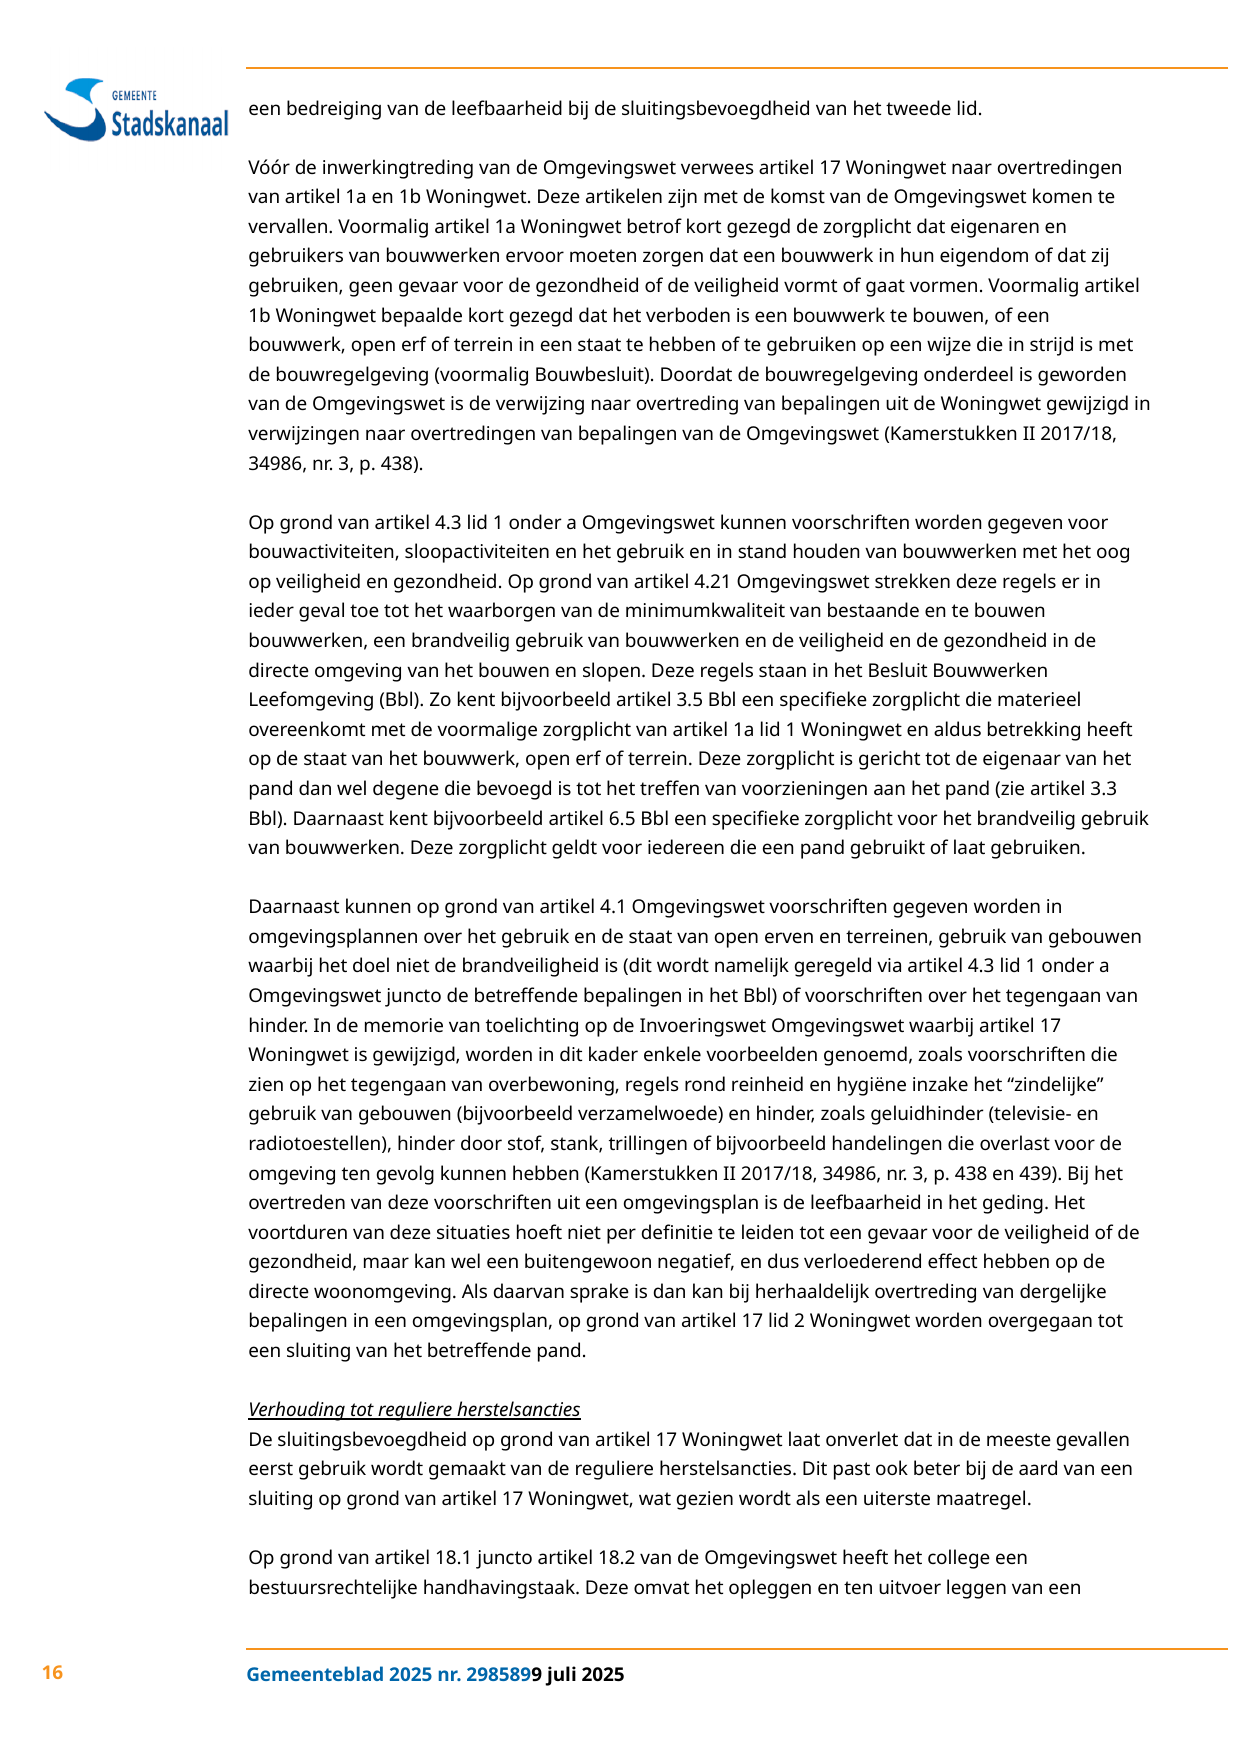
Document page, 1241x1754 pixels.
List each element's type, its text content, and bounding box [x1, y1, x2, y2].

picture [41, 47, 231, 172]
text Vóór de inwerkingtreding van de Omgevingswet verwees artikel 17 Woningwet naar overtredingen van artikel 1a en 1b Woningwet. Deze artikelen zijn met de komst van de Omgevingswet komen te vervallen. Voormalig artikel 1a Woningwet betrof kort gezegd de zorgplicht dat eigenaren en gebruikers van bouwwerken ervoor moeten zorgen dat een bouwwerk in hun eigendom of dat zij gebruiken, geen gevaar voor de gezondheid of de veiligheid vormt of gaat vormen. Voormalig artikel 1b Woningwet bepaalde kort gezegd dat het verboden is een bouwwerk te bouwen, of een bouwwerk, open erf of terrein in een staat te hebben of te gebruiken op een wijze die in strijd is met de bouwregelgeving (voormalig Bouwbesluit). Doordat de bouwregelgeving onderdeel is geworden van de Omgevingswet is de verwijzing naar overtreding van bepalingen uit de Woningwet gewijzigd in verwijzingen naar overtredingen van bepalingen van de Omgevingswet (Kamerstukken II 2017/18, 34986, nr. 3, p. 438). [248, 154, 1152, 476]
text De sluitingsbevoegdheid op grond van artikel 17 Woningwet laat onverlet dat in de meeste gevallen eerst gebruik wordt gemaakt van de reguliere herstelsancties. Dit past ook beter bij de aard van een sluiting op grond van artikel 17 Woningwet, wat gezien wordt als een uiterste maatregel. [248, 1426, 1152, 1511]
text Op grond van artikel 18.1 juncto artikel 18.2 van de Omgevingswet heeft het college een bestuursrechtelijke handhavingstaak. Deze omvat het opleggen en ten uitvoer leggen van een [248, 1544, 1152, 1600]
text Daarnaast kunnen op grond van artikel 4.1 Omgevingswet voorschriften gegeven worden in omgevingsplannen over het gebruik en de staat van open erven en terreinen, gebruik van gebouwen waarbij het doel niet de brandveiligheid is (dit wordt namelijk geregeld via artikel 4.3 lid 1 onder a Omgevingswet juncto de betreffende bepalingen in het Bbl) of voorschriften over het tegengaan van hinder. In de memorie van toelichting op de Invoeringswet Omgevingswet waarbij artikel 17 Woningwet is gewijzigd, worden in dit kader enkele voorbeelden genoemd, zoals voorschriften die zien op het tegengaan van overbewoning, regels rond reinheid en hygiëne inzake het “zindelijke” gebruik van gebouwen (bijvoorbeeld verzamelwoede) en hinder, zoals geluidhinder (televisie- en radiotoestellen), hinder door stof, stank, trillingen of bijvoorbeeld handelingen die overlast voor de omgeving ten gevolg kunnen hebben (Kamerstukken II 2017/18, 34986, nr. 3, p. 438 en 439). Bij het overtreden van deze voorschriften uit een omgevingsplan is de leefbaarheid in het geding. Het voortduren van deze situaties hoeft niet per definitie te leiden tot een gevaar voor de veiligheid of de gezondheid, maar kan wel een buitengewoon negatief, en dus verloederend effect hebben op de directe woonomgeving. Als daarvan sprake is dan kan bij herhaaldelijk overtreding van dergelijke bepalingen in een omgevingsplan, op grond van artikel 17 lid 2 Woningwet worden overgegaan tot een sluiting van het betreffende pand. [248, 893, 1152, 1363]
text een bedreiging van de leefbaarheid bij de sluitingsbevoegdheid van het tweede lid. [248, 95, 1152, 121]
text Op grond van artikel 4.3 lid 1 onder a Omgevingswet kunnen voorschriften worden gegeven voor bouwactiviteiten, sloopactiviteiten en het gebruik en in stand houden van bouwwerken met het oog op veiligheid en gezondheid. Op grond van artikel 4.21 Omgevingswet strekken deze regels er in ieder geval toe tot het waarborgen van de minimumkwaliteit van bestaande en te bouwen bouwwerken, een brandveilig gebruik van bouwwerken en de veiligheid en de gezondheid in de directe omgeving van het bouwen en slopen. Deze regels staan in het Besluit Bouwwerken Leefomgeving (Bbl). Zo kent bijvoorbeeld artikel 3.5 Bbl een specifieke zorgplicht die materieel overeenkomt met de voormalige zorgplicht van artikel 1a lid 1 Woningwet en aldus betrekking heeft op de staat van het bouwwerk, open erf of terrein. Deze zorgplicht is gericht tot de eigenaar van het pand dan wel degene die bevoegd is tot het treffen van voorzieningen aan het pand (zie artikel 3.3 Bbl). Daarnaast kent bijvoorbeeld artikel 6.5 Bbl een specifieke zorgplicht voor het brandveilig gebruik van bouwwerken. Deze zorgplicht geldt voor iedereen die een pand gebruikt of laat gebruiken. [248, 509, 1152, 860]
text Verhouding tot reguliere herstelsancties [248, 1396, 1152, 1422]
